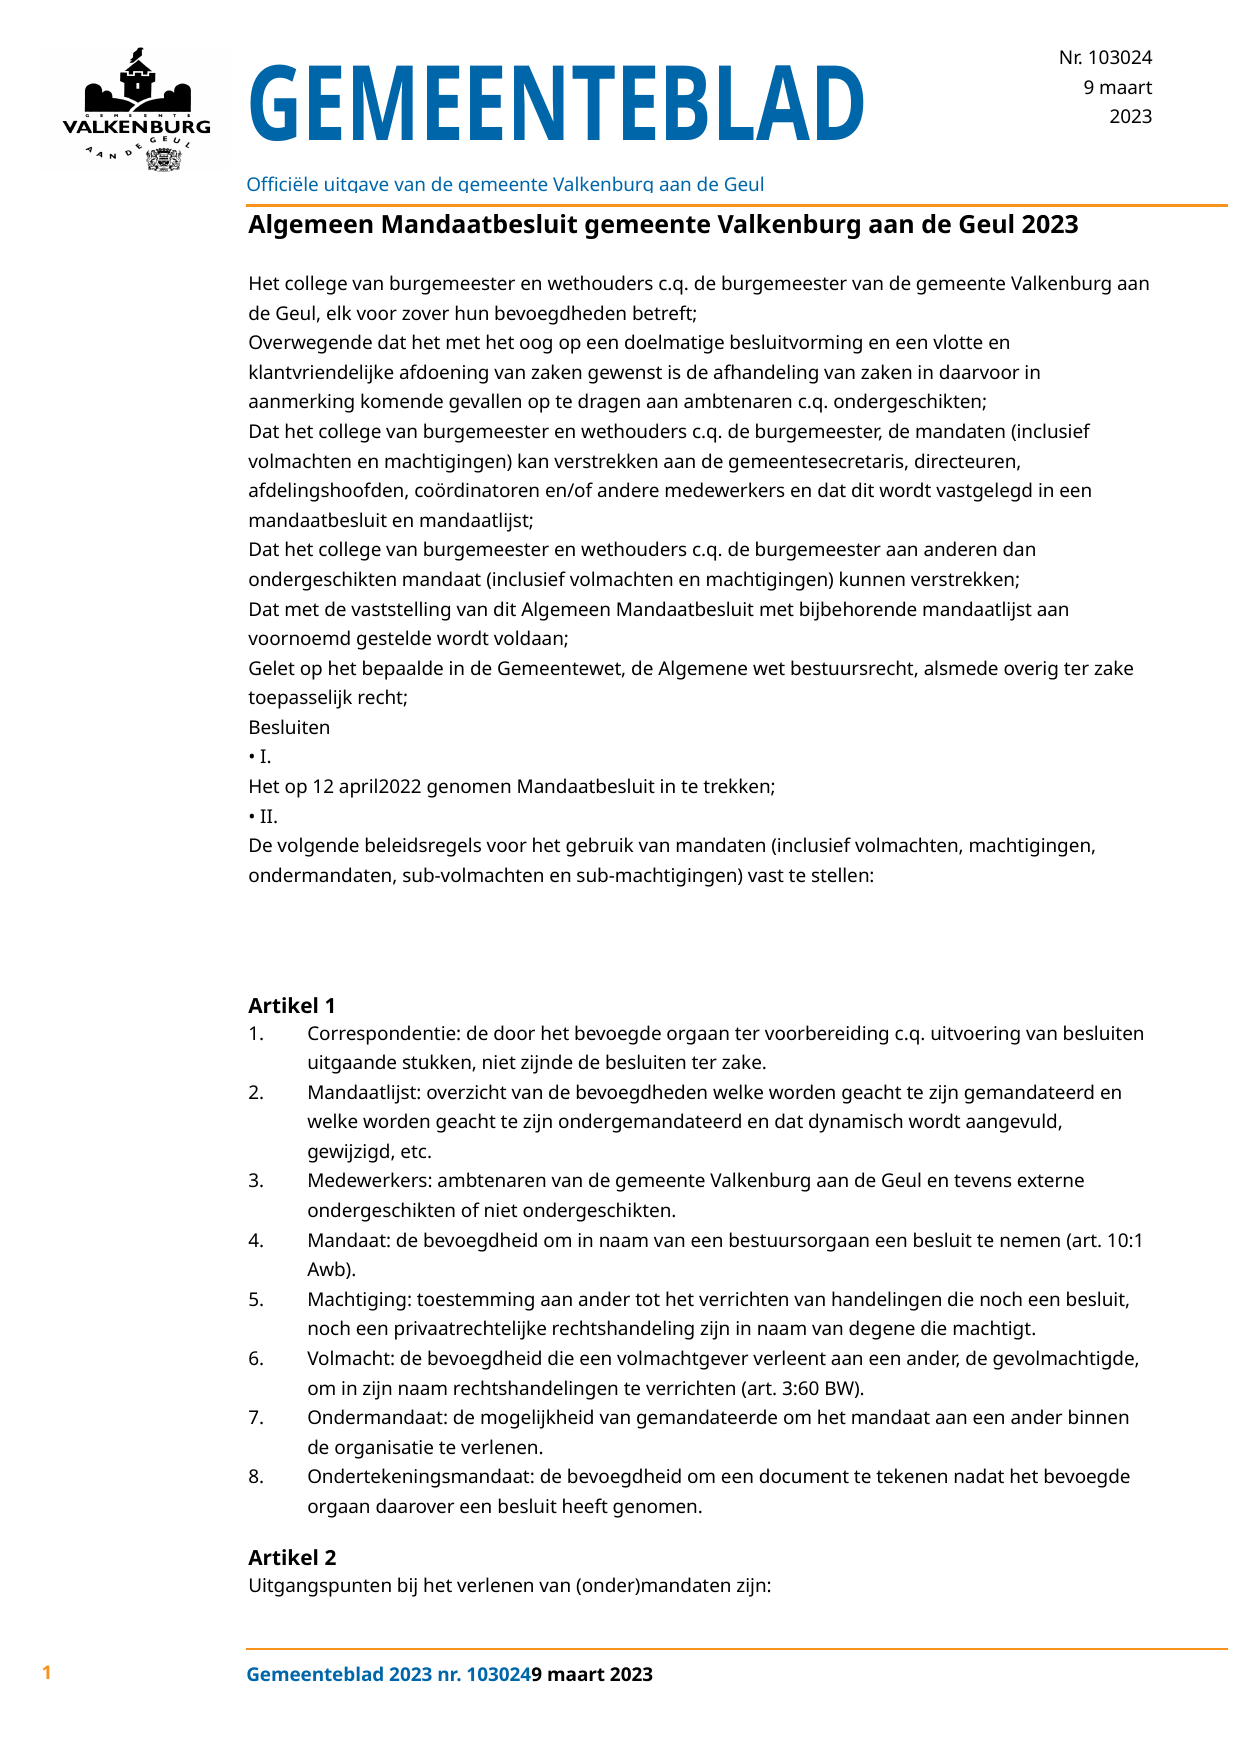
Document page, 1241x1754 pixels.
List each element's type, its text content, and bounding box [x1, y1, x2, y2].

text Gelet op het bepaalde in de Gemeentewet, de Algemene wet bestuursrecht, alsmede overig ter zake toepasselijk recht; [248, 655, 1152, 710]
text Dat met de vaststelling van dit Algemeen Mandaatbesluit met bijbehorende mandaatlijst aan voornoemd gestelde wordt voldaan; [248, 596, 1152, 651]
list Ondertekeningsmandaat: de bevoegdheid om een document te tekenen nadat het bevoegde orgaan daarover een besluit heeft genomen. [248, 1463, 1152, 1519]
list Ondermandaat: de mogelijkheid van gemandateerde om het mandaat aan een ander binnen de organisatie te verlenen. [248, 1404, 1152, 1459]
list Medewerkers: ambtenaren van de gemeente Valkenburg aan de Geul en tevens externe ondergeschikten of niet ondergeschikten. [248, 1168, 1152, 1223]
picture [41, 47, 231, 172]
text Besluiten [248, 714, 1152, 740]
text • II. [248, 803, 1152, 828]
text Het op 12 april2022 genomen Mandaatbesluit in te trekken; [248, 773, 1152, 799]
text Het college van burgemeester en wethouders c.q. de burgemeester van de gemeente Valkenburg aan de Geul, elk voor zover hun bevoegdheden betreft; [248, 270, 1152, 326]
text • I. [248, 744, 1152, 769]
text Dat het college van burgemeester en wethouders c.q. de burgemeester, de mandaten (inclusief volmachten en machtigingen) kan verstrekken aan de gemeentesecretaris, directeuren, afdelingshoofden, coördinatoren en/of andere medewerkers en dat dit wordt vastgelegd in een mandaatbesluit en mandaatlijst; [248, 418, 1152, 533]
text Uitgangspunten bij het verlenen van (onder)mandaten zijn: [248, 1572, 1152, 1598]
text Artikel 1 [248, 991, 1152, 1020]
list Mandaatlijst: overzicht van de bevoegdheden welke worden geacht te zijn gemandateerd en welke worden geacht te zijn ondergemandateerd en dat dynamisch wordt aangevuld, gewijzigd, etc. [248, 1079, 1152, 1164]
text Dat het college van burgemeester en wethouders c.q. de burgemeester aan anderen dan ondergeschikten mandaat (inclusief volmachten en machtigingen) kunnen verstrekken; [248, 537, 1152, 592]
text De volgende beleidsregels voor het gebruik van mandaten (inclusief volmachten, machtigingen, ondermandaten, sub-volmachten en sub-machtigingen) vast te stellen: [248, 832, 1152, 888]
list Correspondentie: de door het bevoegde orgaan ter voorbereiding c.q. uitvoering van besluiten uitgaande stukken, niet zijnde de besluiten ter zake. [248, 1020, 1152, 1075]
text Artikel 2 [248, 1543, 1152, 1572]
list Mandaat: de bevoegdheid om in naam van een bestuursorgaan een besluit te nemen (art. 10:1 Awb). [248, 1227, 1152, 1282]
text Algemeen Mandaatbesluit gemeente Valkenburg aan de Geul 2023 [248, 207, 1152, 241]
list Volmacht: de bevoegdheid die een volmachtgever verleent aan een ander, de gevolmachtigde, om in zijn naam rechtshandelingen te verrichten (art. 3:60 BW). [248, 1345, 1152, 1400]
list Machtiging: toestemming aan ander tot het verrichten van handelingen die noch een besluit, noch een privaatrechtelijke rechtshandeling zijn in naam van degene die machtigt. [248, 1286, 1152, 1341]
text Overwegende dat het met het oog op een doelmatige besluitvorming en een vlotte en klantvriendelijke afdoening van zaken gewenst is de afhandeling van zaken in daarvoor in aanmerking komende gevallen op te dragen aan ambtenaren c.q. ondergeschikten; [248, 329, 1152, 414]
